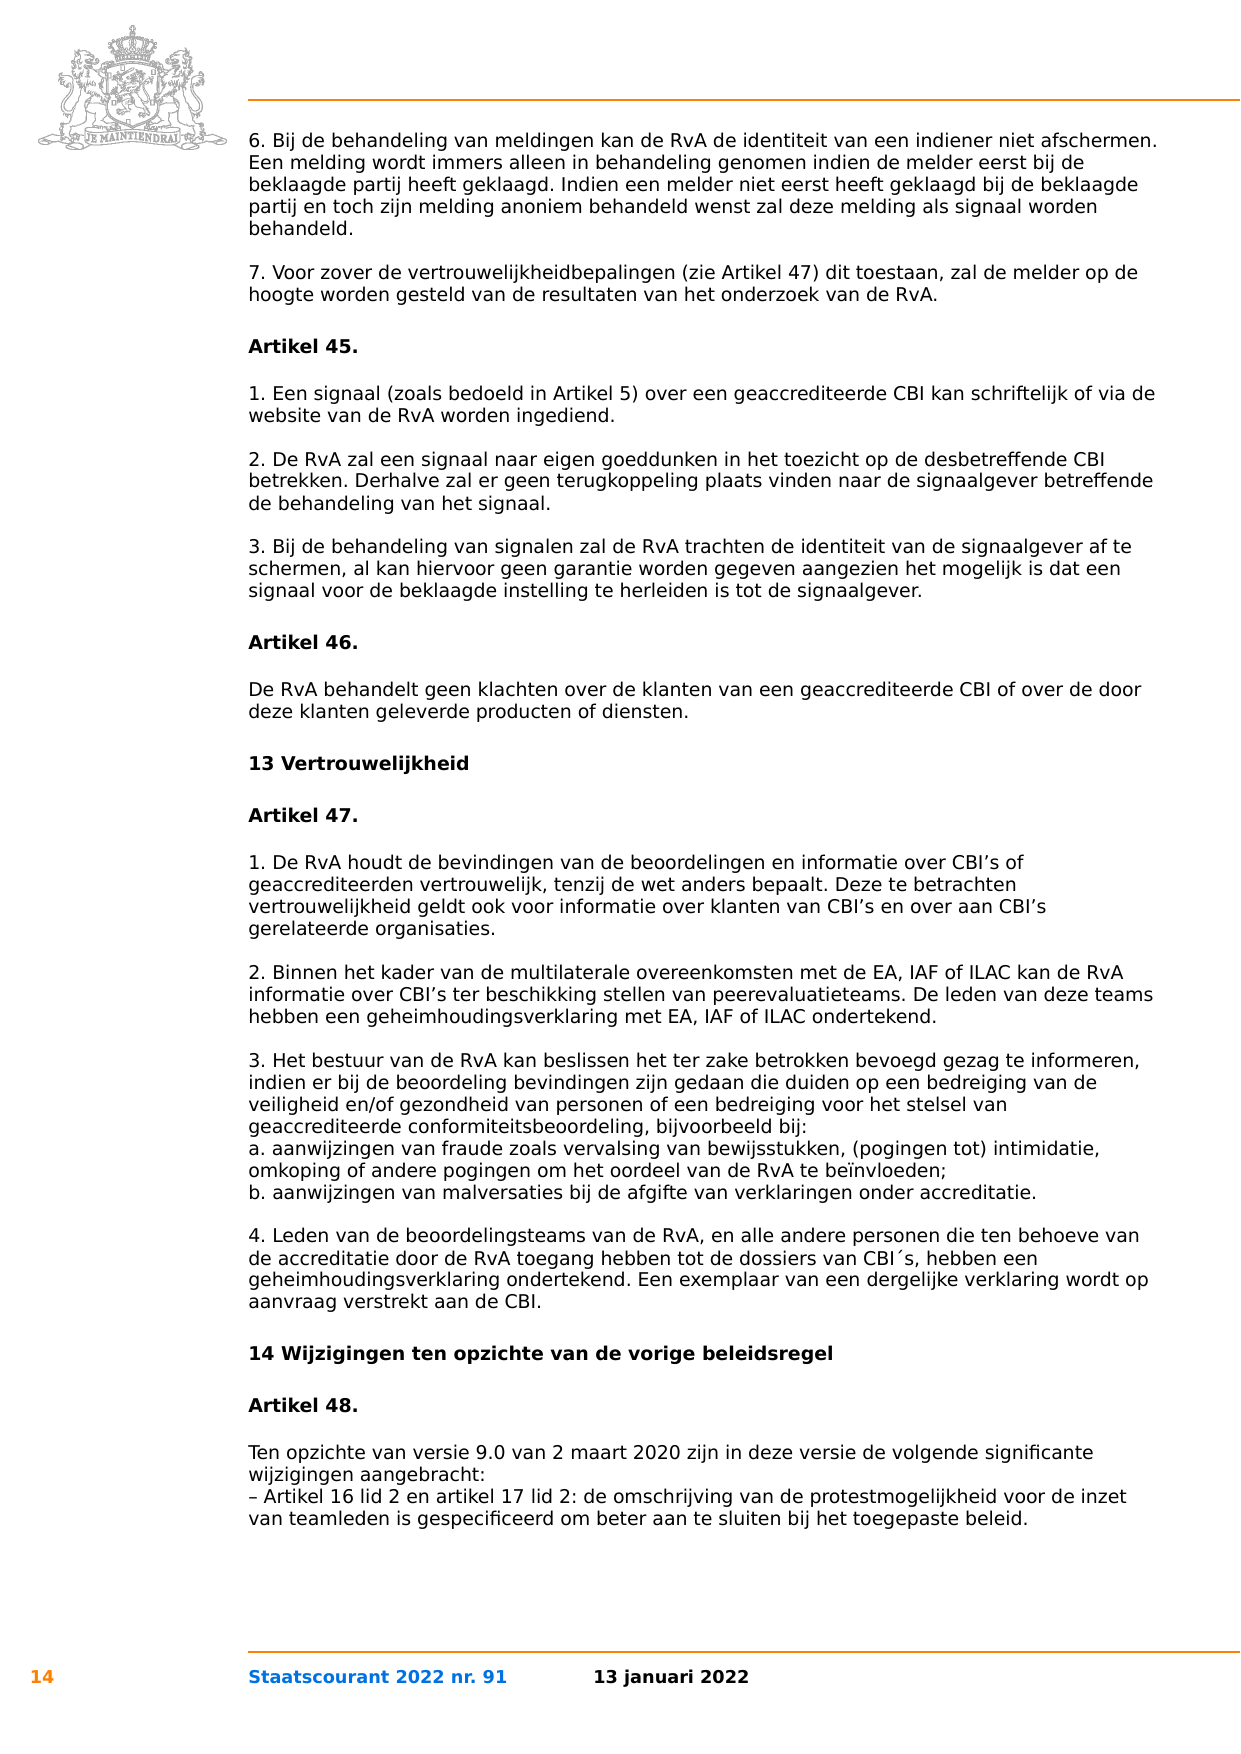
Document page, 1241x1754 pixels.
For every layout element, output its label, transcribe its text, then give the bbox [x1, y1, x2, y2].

text a. aanwijzingen van fraude zoals vervalsing van bewijsstukken, (pogingen tot) intimidatie, omkoping of andere pogingen om het oordeel van de RvA te beïnvloeden; [248, 1138, 1163, 1182]
subtitle 13 Vertrouwelijkheid [248, 753, 1163, 775]
picture [38, 25, 227, 150]
text 2. Binnen het kader van de multilaterale overeenkomsten met de EA, IAF of ILAC kan de RvA informatie over CBI’s ter beschikking stellen van peerevaluatieteams. De leden van deze teams hebben een geheimhoudingsverklaring met EA, IAF of ILAC ondertekend. [248, 962, 1163, 1028]
text 7. Voor zover de vertrouwelijkheidbepalingen (zie Artikel 47) dit toestaan, zal de melder op de hoogte worden gesteld van de resultaten van het onderzoek van de RvA. [248, 262, 1163, 306]
subtitle 14 Wijzigingen ten opzichte van de vorige beleidsregel [248, 1343, 1163, 1365]
text 6. Bij de behandeling van meldingen kan de RvA de identiteit van een indiener niet afschermen. Een melding wordt immers alleen in behandeling genomen indien de melder eerst bij de beklaagde partij heeft geklaagd. Indien een melder niet eerst heeft geklaagd bij de beklaagde partij en toch zijn melding anoniem behandeld wenst zal deze melding als signaal worden behandeld. [248, 130, 1163, 240]
text – Artikel 16 lid 2 en artikel 17 lid 2: de omschrijving van de protestmogelijkheid voor de inzet van teamleden is gespecificeerd om beter aan te sluiten bij het toegepaste beleid. [248, 1486, 1163, 1530]
subtitle Artikel 47. [248, 805, 1163, 827]
subtitle Artikel 46. [248, 632, 1163, 654]
text 4. Leden van de beoordelingsteams van de RvA, en alle andere personen die ten behoeve van de accreditatie door de RvA toegang hebben tot de dossiers van CBI´s, hebben een geheimhoudingsverklaring ondertekend. Een exemplaar van een dergelijke verklaring wordt op aanvraag verstrekt aan de CBI. [248, 1225, 1163, 1313]
text 3. Bij de behandeling van signalen zal de RvA trachten de identiteit van de signaalgever af te schermen, al kan hiervoor geen garantie worden gegeven aangezien het mogelijk is dat een signaal voor de beklaagde instelling te herleiden is tot de signaalgever. [248, 536, 1163, 602]
text Ten opzichte van versie 9.0 van 2 maart 2020 zijn in deze versie de volgende significante wijzigingen aangebracht: [248, 1442, 1163, 1486]
text 3. Het bestuur van de RvA kan beslissen het ter zake betrokken bevoegd gezag te informeren, indien er bij de beoordeling bevindingen zijn gedaan die duiden op een bedreiging van de veiligheid en/of gezondheid van personen of een bedreiging voor het stelsel van geaccrediteerde conformiteitsbeoordeling, bijvoorbeeld bij: [248, 1050, 1163, 1138]
text b. aanwijzingen van malversaties bij de afgifte van verklaringen onder accreditatie. [248, 1182, 1163, 1203]
subtitle Artikel 45. [248, 336, 1163, 358]
text 1. Een signaal (zoals bedoeld in Artikel 5) over een geaccrediteerde CBI kan schriftelijk of via de website van de RvA worden ingediend. [248, 383, 1163, 427]
subtitle Artikel 48. [248, 1395, 1163, 1417]
text 2. De RvA zal een signaal naar eigen goeddunken in het toezicht op de desbetreffende CBI betrekken. Derhalve zal er geen terugkoppeling plaats vinden naar de signaalgever betreffende de behandeling van het signaal. [248, 448, 1163, 514]
text De RvA behandelt geen klachten over de klanten van een geaccrediteerde CBI of over de door deze klanten geleverde producten of diensten. [248, 679, 1163, 723]
text 1. De RvA houdt de bevindingen van de beoordelingen en informatie over CBI’s of geaccrediteerden vertrouwelijk, tenzij de wet anders bepaalt. Deze te betrachten vertrouwelijkheid geldt ook voor informatie over klanten van CBI’s en over aan CBI’s gerelateerde organisaties. [248, 852, 1163, 940]
